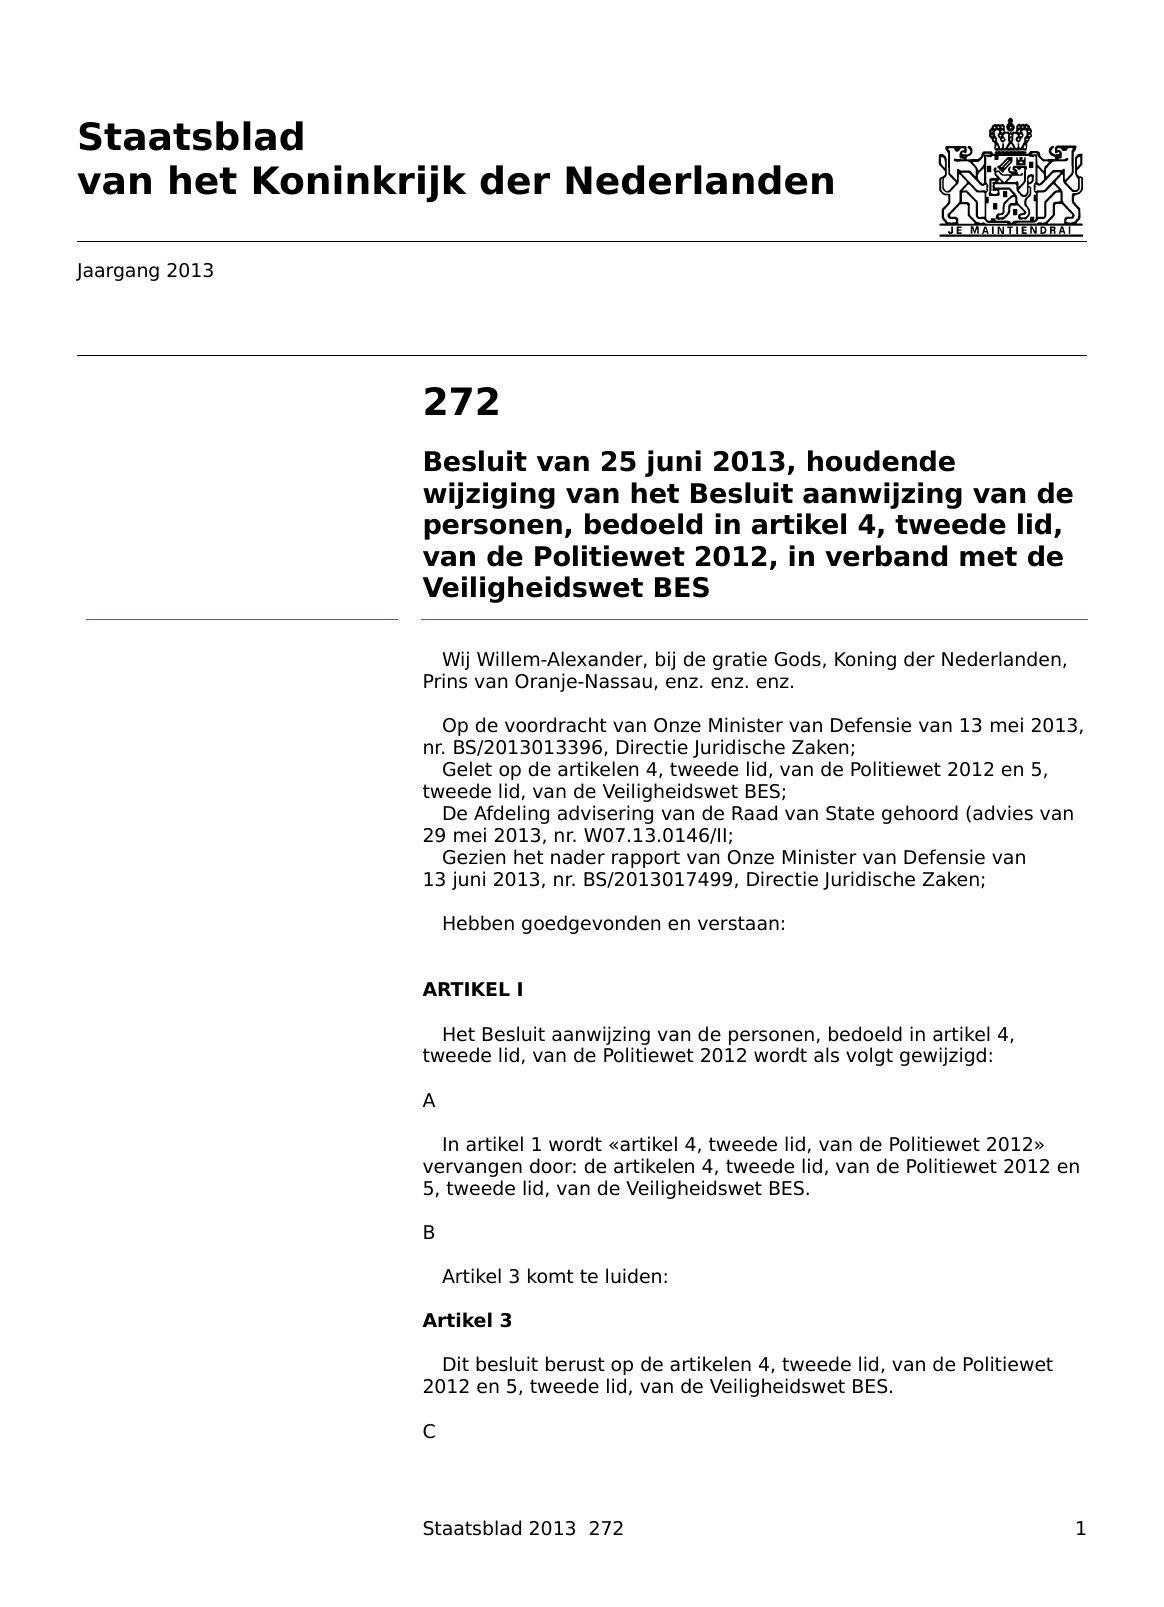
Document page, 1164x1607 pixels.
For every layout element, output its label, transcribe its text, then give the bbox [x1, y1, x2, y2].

text C [422, 1421, 1087, 1442]
text A [422, 1089, 1087, 1112]
text Dit besluit berust op de artikelen 4, tweede lid, van de Politiewet 2012 en 5, tweede lid, van de Veiligheidswet BES. [422, 1354, 1087, 1398]
text Besluit van 25 juni 2013, houdende wijziging van het Besluit aanwijzing van de personen, bedoeld in artikel 4, tweede lid, van de Politiewet 2012, in verband met de Veiligheidswet BES [422, 447, 1087, 604]
text Artikel 3 komt te luiden: [422, 1266, 1087, 1288]
picture [936, 115, 1087, 240]
subtitle Artikel 3 [422, 1310, 1087, 1332]
table_header [886, 100, 1087, 241]
text Hebben goedgevonden en verstaan: [422, 913, 1087, 935]
text Op de voordracht van Onze Minister van Defensie van 13 mei 2013, nr. BS/2013013396, Directie Juridische Zaken; [422, 715, 1087, 759]
subtitle ARTIKEL I [422, 979, 1087, 1001]
text In artikel 1 wordt «artikel 4, tweede lid, van de Politiewet 2012» vervangen door: de artikelen 4, tweede lid, van de Politiewet 2012 en 5, tweede lid, van de Veiligheidswet BES. [422, 1134, 1087, 1200]
text Wij Willem-Alexander, bij de gratie Gods, Koning der Nederlanden, Prins van Oranje-Nassau, enz. enz. enz. [422, 649, 1087, 693]
text B [422, 1222, 1087, 1244]
text Gelet op de artikelen 4, tweede lid, van de Politiewet 2012 en 5, tweede lid, van de Veiligheidswet BES; [422, 759, 1087, 803]
text Gezien het nader rapport van Onze Minister van Defensie van 13 juni 2013, nr. BS/2013017499, Directie Juridische Zaken; [422, 847, 1087, 891]
text Het Besluit aanwijzing van de personen, bedoeld in artikel 4, tweede lid, van de Politiewet 2012 wordt als volgt gewijzigd: [422, 1023, 1087, 1067]
table_cell Jaargang 2013 [77, 242, 1087, 355]
table_header Staatsblad van het Koninkrijk der Nederlanden [77, 100, 886, 241]
subtitle 272 [422, 381, 1087, 424]
text De Afdeling advisering van de Raad van State gehoord (advies van 29 mei 2013, nr. W07.13.0146/II; [422, 803, 1087, 847]
